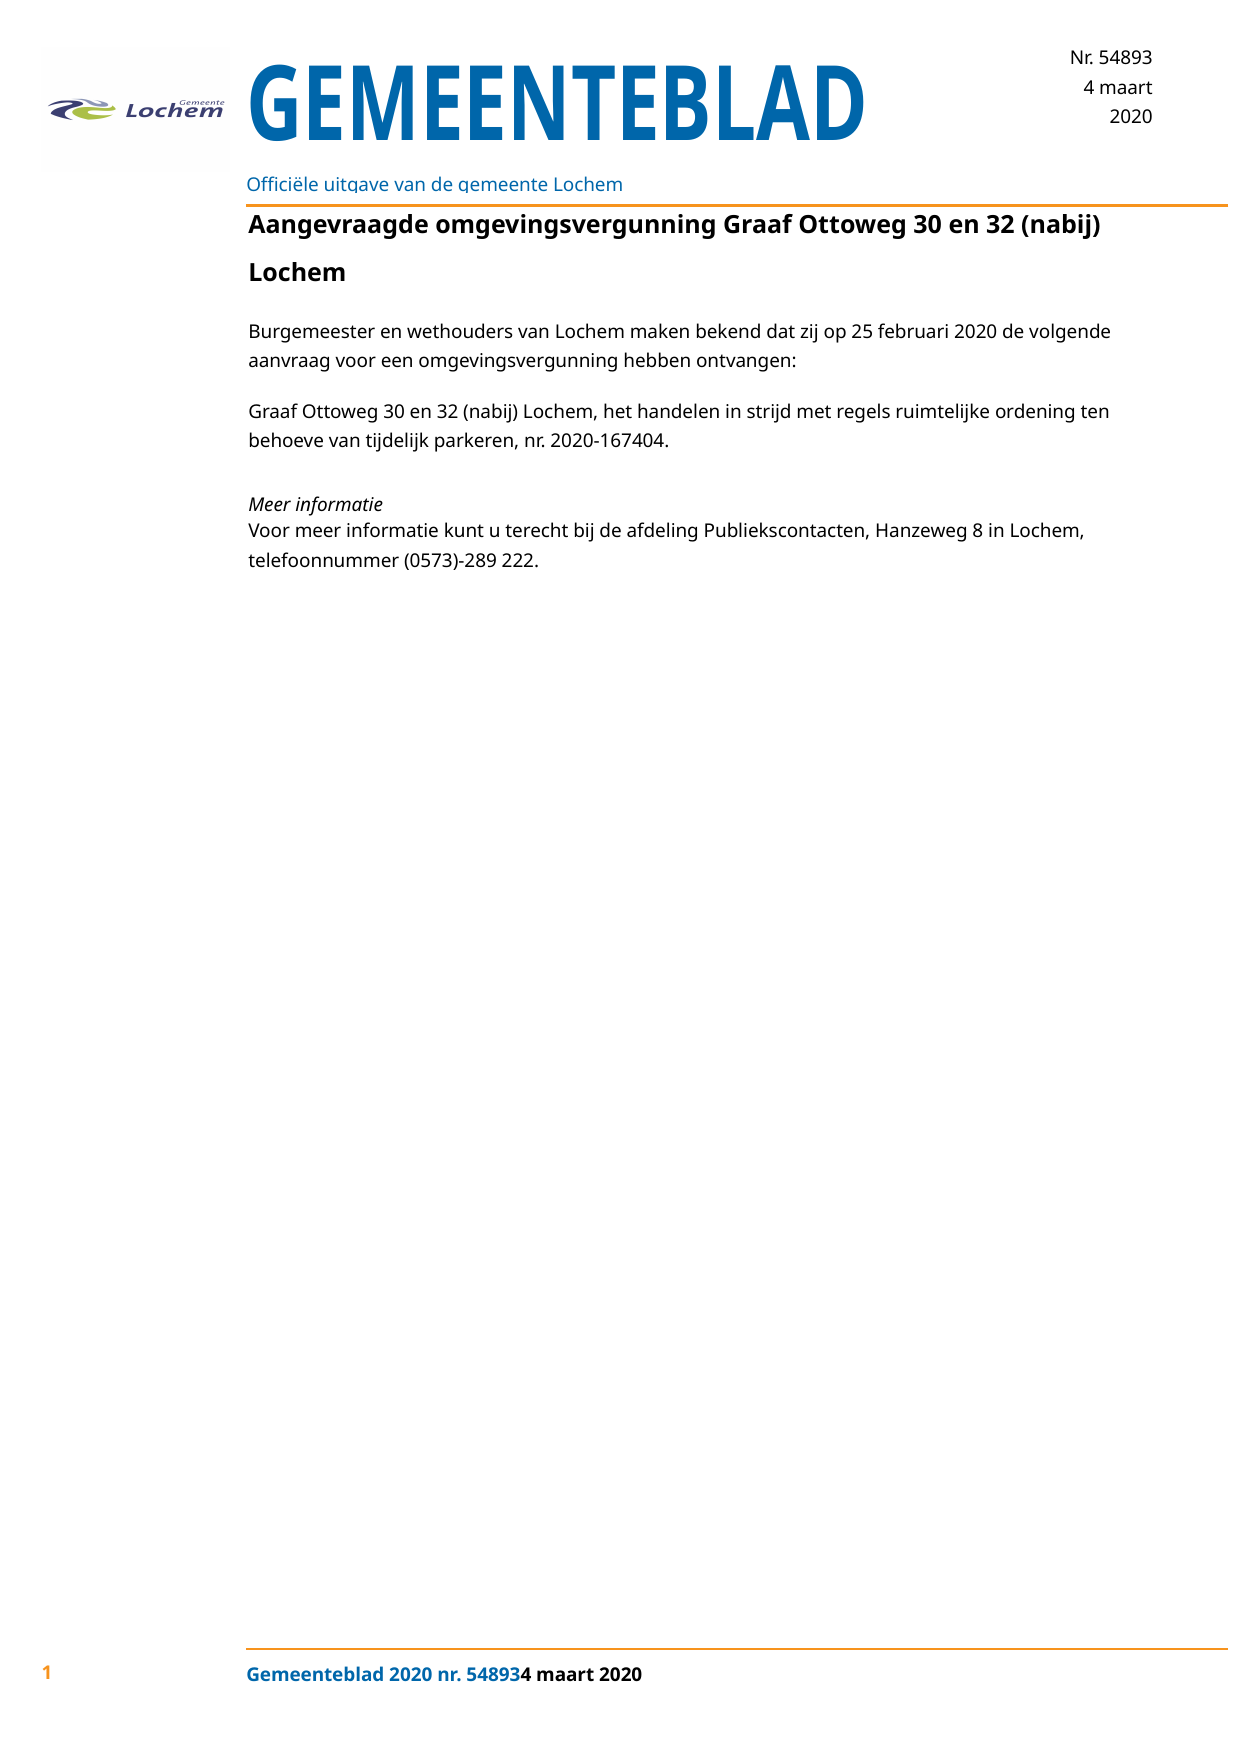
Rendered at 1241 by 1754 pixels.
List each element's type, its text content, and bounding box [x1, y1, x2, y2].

picture [41, 47, 231, 172]
text Voor meer informatie kunt u terecht bij de afdeling Publiekscontacten, Hanzeweg 8 in Lochem, telefoonnummer (0573)-289 222. [248, 517, 1152, 572]
text Burgemeester en wethouders van Lochem maken bekend dat zij op 25 februari 2020 de volgende aanvraag voor een omgevingsvergunning hebben ontvangen: [248, 318, 1152, 373]
text Graaf Ottoweg 30 en 32 (nabij) Lochem, het handelen in strijd met regels ruimtelijke ordening ten behoeve van tijdelijk parkeren, nr. 2020-167404. [248, 398, 1152, 453]
text Meer informatie [248, 491, 1152, 517]
text Aangevraagde omgevingsvergunning Graaf Ottoweg 30 en 32 (nabij) Lochem [248, 207, 1152, 288]
